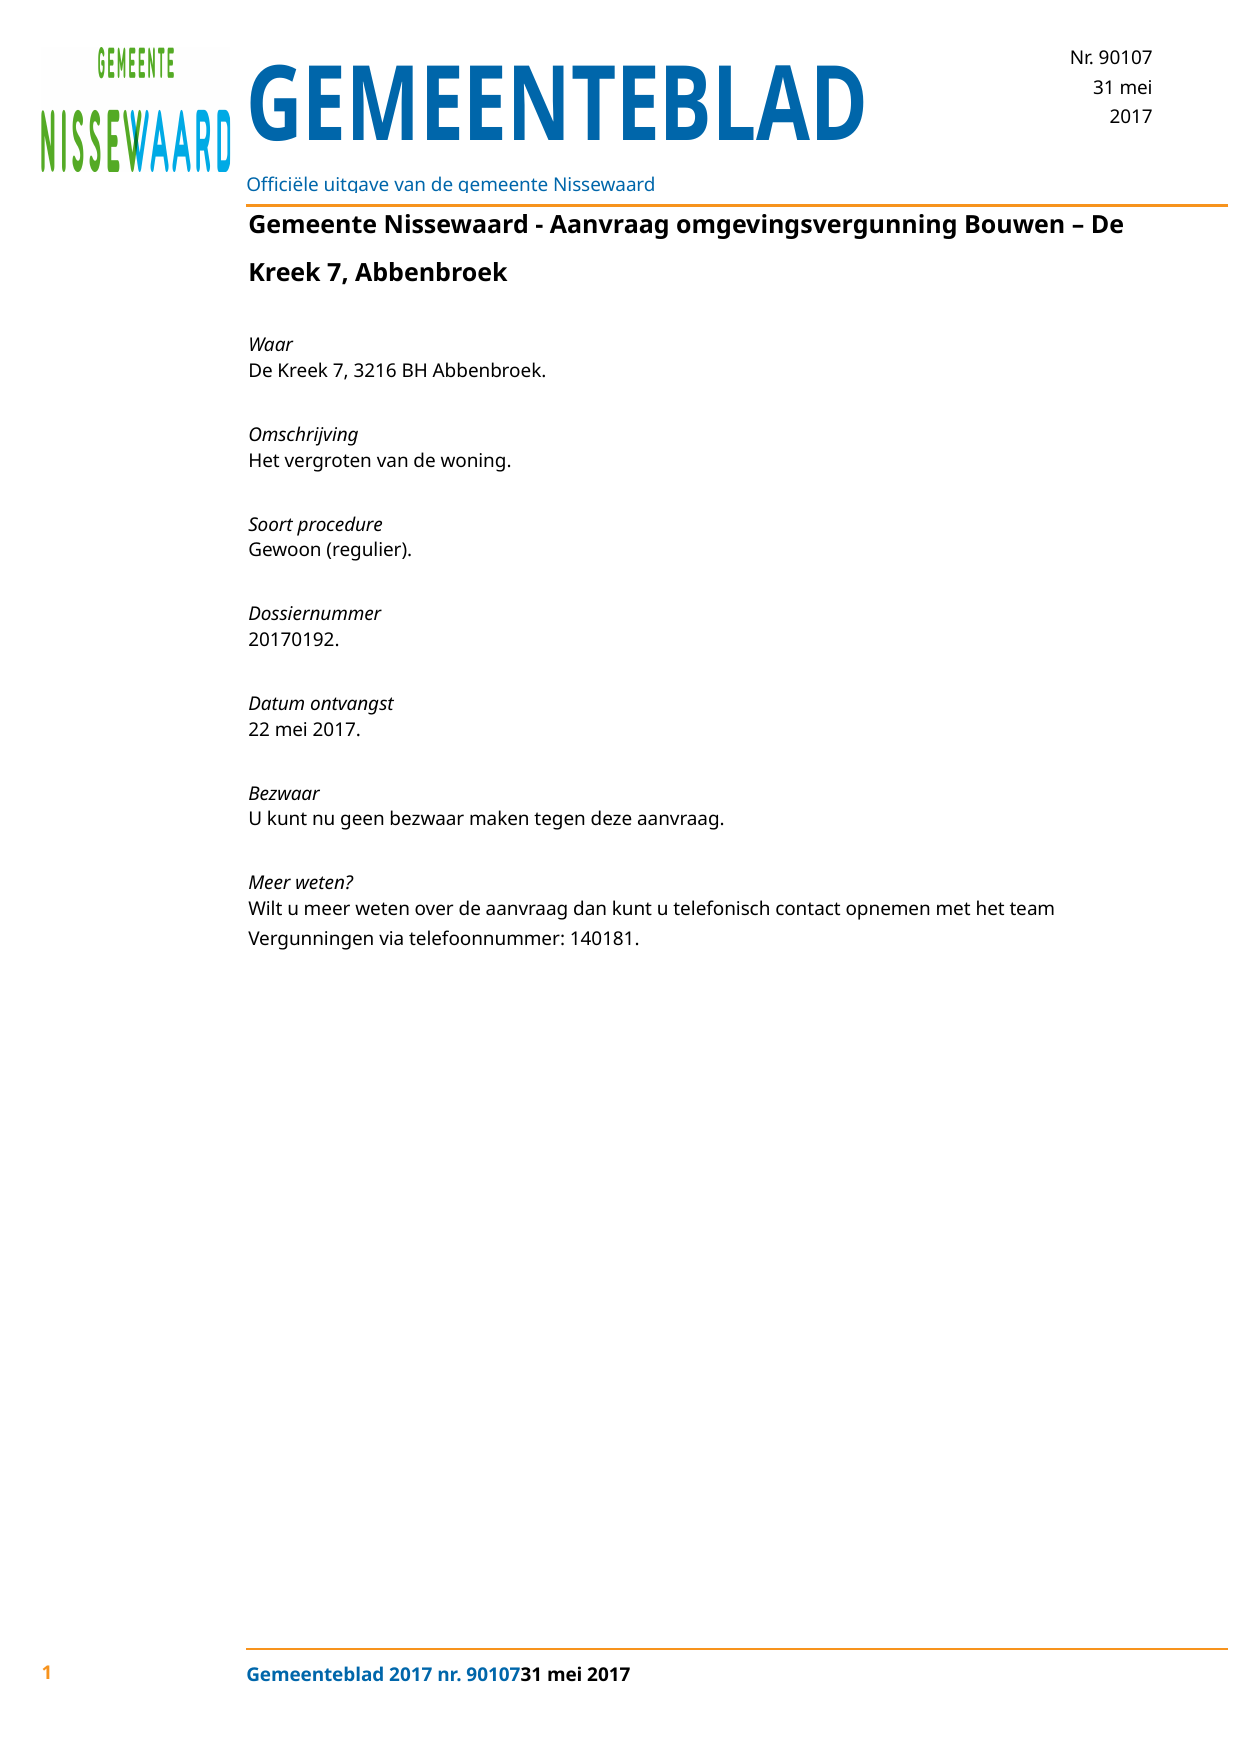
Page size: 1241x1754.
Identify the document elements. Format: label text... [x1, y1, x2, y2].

picture [201, 122, 206, 138]
text Soort procedure [248, 511, 1152, 537]
picture [200, 151, 206, 172]
text Waar [248, 331, 1152, 357]
text Datum ontvangst [248, 690, 1152, 716]
text Bezwaar [248, 780, 1152, 806]
text U kunt nu geen bezwaar maken tegen deze aanvraag. [248, 806, 1152, 831]
picture [176, 157, 187, 172]
text 22 mei 2017. [248, 716, 1152, 742]
picture [41, 47, 231, 172]
text Dossiernummer [248, 601, 1152, 626]
text Omschrijving [248, 421, 1152, 447]
text 20170192. [248, 626, 1152, 652]
picture [222, 122, 227, 160]
text Wilt u meer weten over de aanvraag dan kunt u telefonisch contact opnemen met het team Vergunningen via telefoonnummer: 140181. [248, 895, 1152, 951]
text Meer weten? [248, 869, 1152, 895]
text Gemeente Nissewaard - Aanvraag omgevingsvergunning Bouwen – De Kreek 7, Abbenbroek [248, 207, 1152, 288]
picture [154, 157, 165, 172]
text Het vergroten van de woning. [248, 447, 1152, 473]
text De Kreek 7, 3216 BH Abbenbroek. [248, 357, 1152, 383]
text Gewoon (regulier). [248, 537, 1152, 562]
